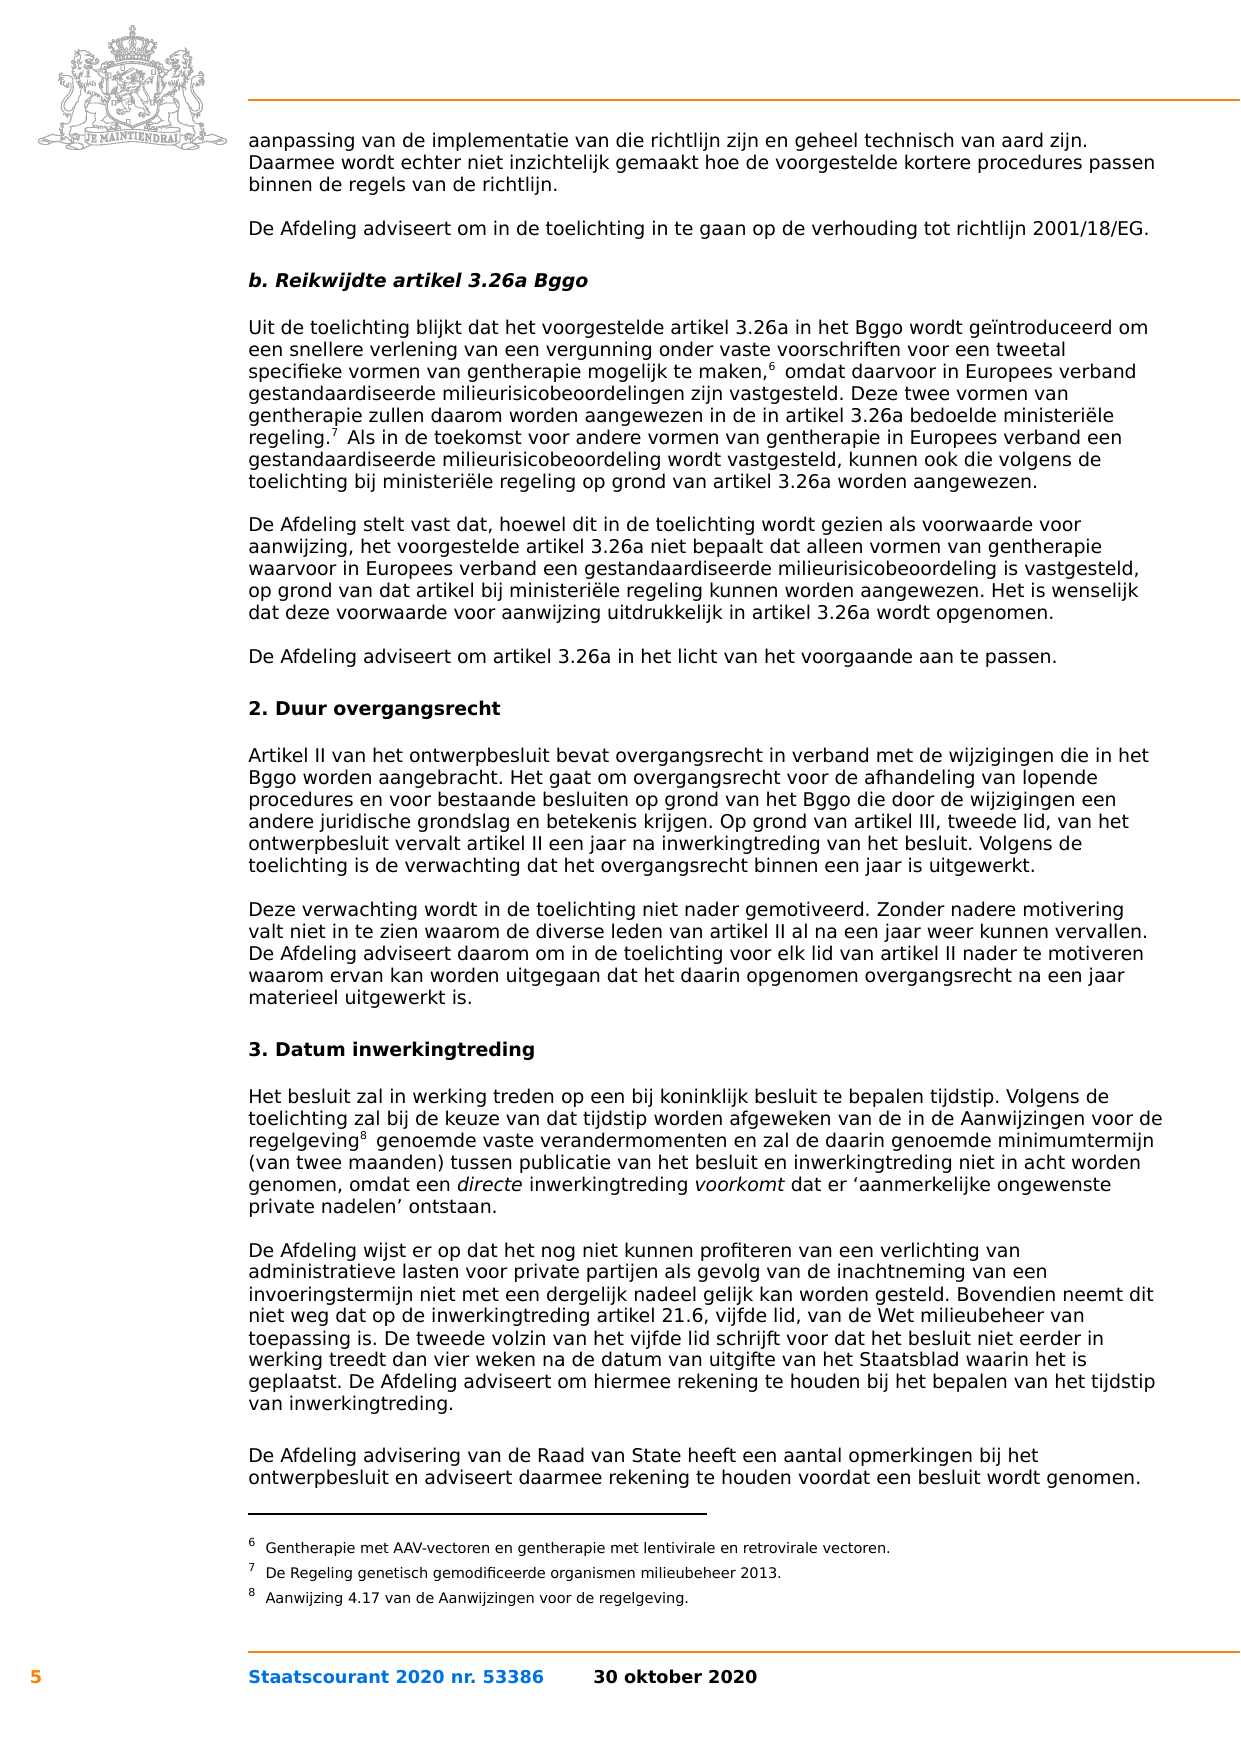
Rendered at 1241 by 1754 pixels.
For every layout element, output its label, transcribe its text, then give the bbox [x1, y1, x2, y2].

text Aanwijzing 4.17 van de Aanwijzingen voor de regelgeving. [248, 1586, 1163, 1608]
text De Afdeling adviseert om artikel 3.26a in het licht van het voorgaande aan te passen. [248, 646, 1163, 668]
subtitle b. Reikwijdte artikel 3.26a Bggo [248, 270, 1163, 292]
subtitle 3. Datum inwerkingtreding [248, 1039, 1163, 1061]
text De Regeling genetisch gemodificeerde organismen milieubeheer 2013. [248, 1561, 1163, 1583]
text De Afdeling adviseert om in de toelichting in te gaan op de verhouding tot richtlijn 2001/18/EG. [248, 218, 1163, 240]
text De Afdeling wijst er op dat het nog niet kunnen profiteren van een verlichting van administratieve lasten voor private partijen als gevolg van de inachtneming van een invoeringstermijn niet met een dergelijk nadeel gelijk kan worden gesteld. Bovendien neemt dit niet weg dat op de inwerkingtreding artikel 21.6, vijfde lid, van de Wet milieubeheer van toepassing is. De tweede volzin van het vijfde lid schrijft voor dat het besluit niet eerder in werking treedt dan vier weken na de datum van uitgifte van het Staatsblad waarin het is geplaatst. De Afdeling adviseert om hiermee rekening te houden bij het bepalen van het tijdstip van inwerkingtreding. [248, 1239, 1163, 1415]
subtitle 2. Duur overgangsrecht [248, 698, 1163, 720]
picture [38, 25, 227, 150]
text De Afdeling advisering van de Raad van State heeft een aantal opmerkingen bij het ontwerpbesluit en adviseert daarmee rekening te houden voordat een besluit wordt genomen. [248, 1445, 1163, 1489]
text aanpassing van de implementatie van die richtlijn zijn en geheel technisch van aard zijn. Daarmee wordt echter niet inzichtelijk gemaakt hoe de voorgestelde kortere procedures passen binnen de regels van de richtlijn. [248, 130, 1163, 196]
text De Afdeling stelt vast dat, hoewel dit in de toelichting wordt gezien als voorwaarde voor aanwijzing, het voorgestelde artikel 3.26a niet bepaalt dat alleen vormen van gentherapie waarvoor in Europees verband een gestandaardiseerde milieurisicobeoordeling is vastgesteld, op grond van dat artikel bij ministeriële regeling kunnen worden aangewezen. Het is wenselijk dat deze voorwaarde voor aanwijzing uitdrukkelijk in artikel 3.26a wordt opgenomen. [248, 514, 1163, 624]
text Deze verwachting wordt in de toelichting niet nader gemotiveerd. Zonder nadere motivering valt niet in te zien waarom de diverse leden van artikel II al na een jaar weer kunnen vervallen. De Afdeling adviseert daarom om in de toelichting voor elk lid van artikel II nader te motiveren waarom ervan kan worden uitgegaan dat het daarin opgenomen overgangsrecht na een jaar materieel uitgewerkt is. [248, 899, 1163, 1009]
text Artikel II van het ontwerpbesluit bevat overgangsrecht in verband met de wijzigingen die in het Bggo worden aangebracht. Het gaat om overgangsrecht voor de afhandeling van lopende procedures en voor bestaande besluiten op grond van het Bggo die door de wijzigingen een andere juridische grondslag en betekenis krijgen. Op grond van artikel III, tweede lid, van het ontwerpbesluit vervalt artikel II een jaar na inwerkingtreding van het besluit. Volgens de toelichting is de verwachting dat het overgangsrecht binnen een jaar is uitgewerkt. [248, 745, 1163, 877]
text Het besluit zal in werking treden op een bij koninklijk besluit te bepalen tijdstip. Volgens de toelichting zal bij de keuze van dat tijdstip worden afgeweken van de in de Aanwijzingen voor de regelgeving genoemde vaste verandermomenten en zal de daarin genoemde minimumtermijn (van twee maanden) tussen publicatie van het besluit en inwerkingtreding niet in acht worden genomen, omdat een directe inwerkingtreding voorkomt dat er ‘aanmerkelijke ongewenste private nadelen’ ontstaan. [248, 1086, 1163, 1218]
text Uit de toelichting blijkt dat het voorgestelde artikel 3.26a in het Bggo wordt geïntroduceerd om een snellere verlening van een vergunning onder vaste voorschriften voor een tweetal specifieke vormen van gentherapie mogelijk te maken, omdat daarvoor in Europees verband gestandaardiseerde milieurisicobeoordelingen zijn vastgesteld. Deze twee vormen van gentherapie zullen daarom worden aangewezen in de in artikel 3.26a bedoelde ministeriële regeling. Als in de toekomst voor andere vormen van gentherapie in Europees verband een gestandaardiseerde milieurisicobeoordeling wordt vastgesteld, kunnen ook die volgens de toelichting bij ministeriële regeling op grond van artikel 3.26a worden aangewezen. [248, 317, 1163, 492]
text Gentherapie met AAV-vectoren en gentherapie met lentivirale en retrovirale vectoren. [248, 1536, 1163, 1558]
